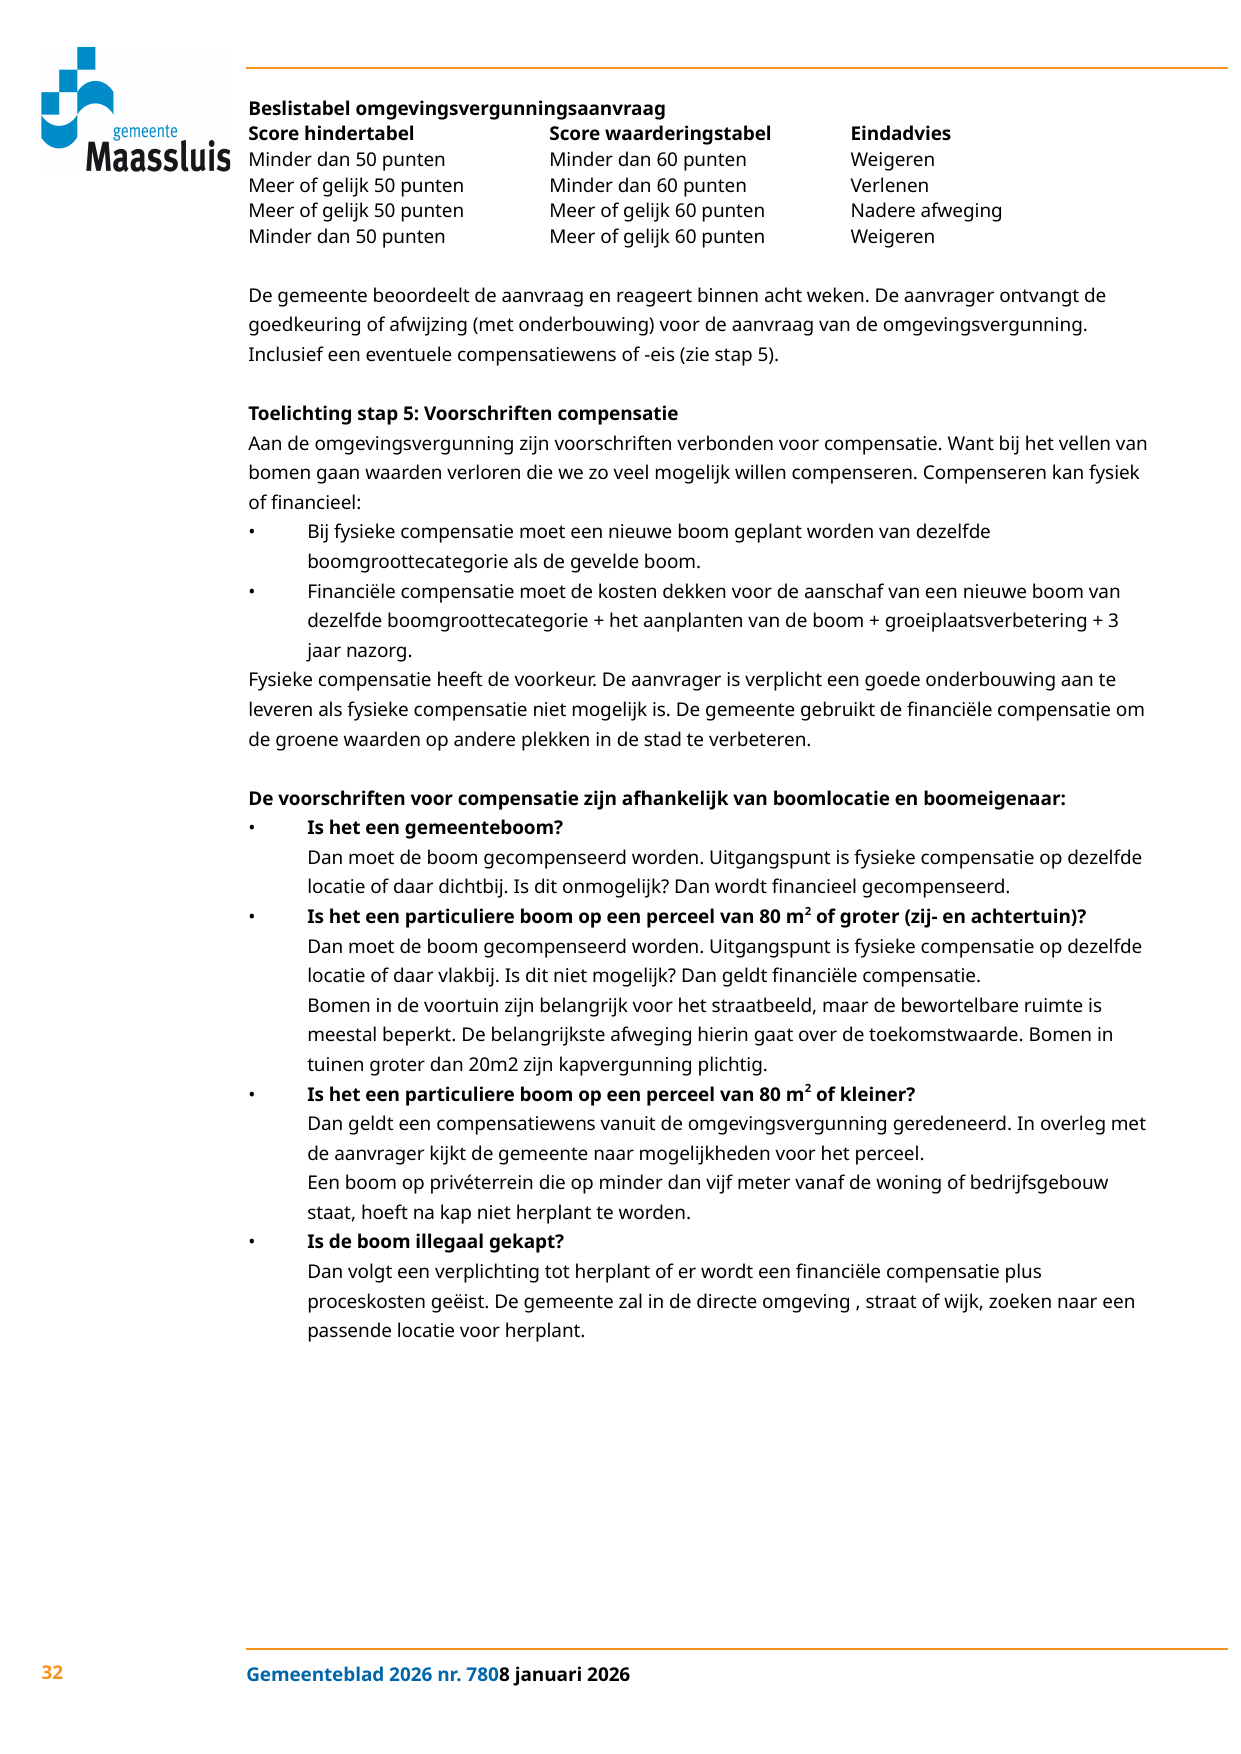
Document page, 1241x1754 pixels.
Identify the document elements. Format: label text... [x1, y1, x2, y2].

list Dan moet de boom gecompenseerd worden. Uitgangspunt is fysieke compensatie op dezelfde locatie of daar vlakbij. Is dit niet mogelijk? Dan geldt financiële compensatie. [248, 933, 1152, 988]
table_cell Minder dan 60 punten [549, 172, 850, 198]
table_cell Score hindertabel [248, 121, 549, 146]
text De voorschriften voor compensatie zijn afhankelijk van boomlocatie en boomeigenaar: [248, 785, 1152, 811]
table_cell Verlenen [850, 172, 1152, 198]
list Financiële compensatie moet de kosten dekken voor de aanschaf van een nieuwe boom van dezelfde boomgroottecategorie + het aanplanten van de boom + groeiplaatsverbetering + 3 jaar nazorg. [248, 578, 1152, 663]
table_cell Minder dan 50 punten [248, 224, 549, 249]
table_cell Weigeren [850, 224, 1152, 249]
table_cell Minder dan 50 punten [248, 146, 549, 172]
text De gemeente beoordeelt de aanvraag en reageert binnen acht weken. De aanvrager ontvangt de goedkeuring of afwijzing (met onderbouwing) voor de aanvraag van de omgevingsvergunning. Inclusief een eventuele compensatiewens of -eis (zie stap 5). [248, 282, 1152, 367]
table_cell Eindadvies [850, 121, 1152, 146]
list Dan geldt een compensatiewens vanuit de omgevingsvergunning geredeneerd. In overleg met de aanvrager kijkt de gemeente naar mogelijkheden voor het perceel. [248, 1110, 1152, 1166]
list Dan volgt een verplichting tot herplant of er wordt een financiële compensatie plus proceskosten geëist. De gemeente zal in de directe omgeving , straat of wijk, zoeken naar een passende locatie voor herplant. [248, 1258, 1152, 1343]
table_header Beslistabel omgevingsvergunningsaanvraag [248, 95, 1152, 121]
list Is het een particuliere boom op een perceel van 80 m2 of kleiner? [248, 1081, 1152, 1106]
picture [41, 47, 77, 92]
text Aan de omgevingsvergunning zijn voorschriften verbonden voor compensatie. Want bij het vellen van bomen gaan waarden verloren die we zo veel mogelijk willen compenseren. Compenseren kan fysiek of financieel: [248, 430, 1152, 515]
list Bomen in de voortuin zijn belangrijk voor het straatbeeld, maar de bewortelbare ruimte is meestal beperkt. De belangrijkste afweging hierin gaat over de toekomstwaarde. Bomen in tuinen groter dan 20m2 zijn kapvergunning plichtig. [248, 992, 1152, 1077]
list Is het een particuliere boom op een perceel van 80 m2 of groter (zij- en achtertuin)? [248, 903, 1152, 929]
picture [41, 47, 231, 172]
text Toelichting stap 5: Voorschriften compensatie [248, 400, 1152, 426]
list Een boom op privéterrein die op minder dan vijf meter vanaf de woning of bedrijfsgebouw staat, hoeft na kap niet herplant te worden. [248, 1169, 1152, 1225]
table_cell Score waarderingstabel [549, 121, 850, 146]
list Dan moet de boom gecompenseerd worden. Uitgangspunt is fysieke compensatie op dezelfde locatie of daar dichtbij. Is dit onmogelijk? Dan wordt financieel gecompenseerd. [248, 844, 1152, 899]
text Fysieke compensatie heeft de voorkeur. De aanvrager is verplicht een goede onderbouwing aan te leveren als fysieke compensatie niet mogelijk is. De gemeente gebruikt de financiële compensatie om de groene waarden op andere plekken in de stad te verbeteren. [248, 667, 1152, 751]
table_cell Nadere afweging [850, 198, 1152, 223]
table_cell Weigeren [850, 146, 1152, 172]
table_cell Meer of gelijk 60 punten [549, 198, 850, 223]
list Is de boom illegaal gekapt? [248, 1229, 1152, 1254]
list Is het een gemeenteboom? [248, 814, 1152, 840]
table_cell Minder dan 60 punten [549, 146, 850, 172]
list Bij fysieke compensatie moet een nieuwe boom geplant worden van dezelfde boomgroottecategorie als de gevelde boom. [248, 519, 1152, 574]
table_cell Meer of gelijk 60 punten [549, 224, 850, 249]
table_cell Meer of gelijk 50 punten [248, 198, 549, 223]
table_cell Meer of gelijk 50 punten [248, 172, 549, 198]
